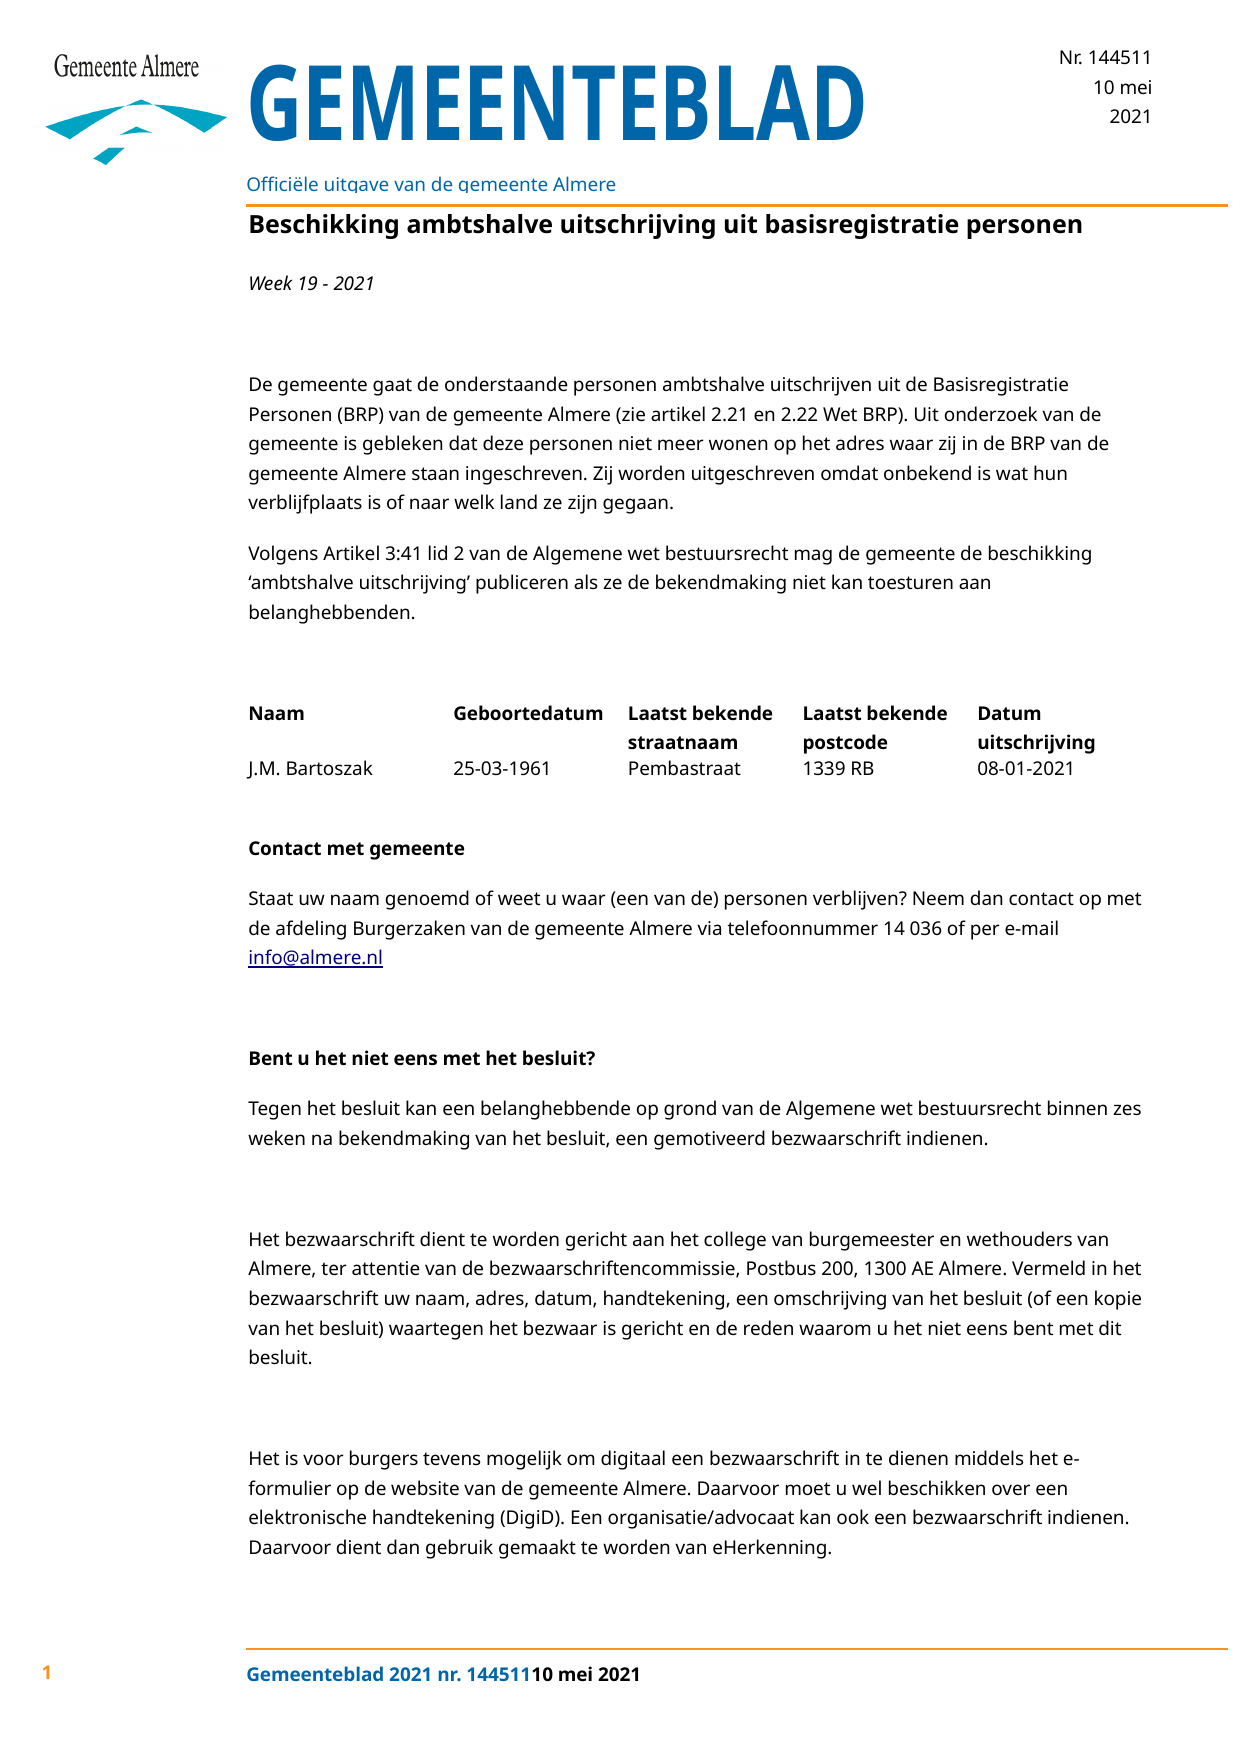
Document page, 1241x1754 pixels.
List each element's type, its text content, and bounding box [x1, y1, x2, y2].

text Het is voor burgers tevens mogelijk om digitaal een bezwaarschrift in te dienen middels het e-formulier op de website van de gemeente Almere. Daarvoor moet u wel beschikken over een elektronische handtekening (DigiD). Een organisatie/advocaat kan ook een bezwaarschrift indienen. Daarvoor dient dan gebruik gemaakt te worden van eHerkenning. [248, 1445, 1152, 1559]
text Bent u het niet eens met het besluit? [248, 1045, 1152, 1071]
table_header Geboortedatum [453, 700, 628, 755]
table_header Naam [248, 700, 453, 755]
picture [41, 47, 231, 172]
text Volgens Artikel 3:41 lid 2 van de Algemene wet bestuursrecht mag de gemeente de beschikking ‘ambtshalve uitschrijving’ publiceren als ze de bekendmaking niet kan toesturen aan belanghebbenden. [248, 540, 1152, 625]
table_header Laatst bekende straatnaam [628, 700, 802, 755]
table_cell Pembastraat [628, 755, 802, 781]
table_cell 25-03-1961 [453, 755, 628, 781]
table_cell J.M. Bartoszak [248, 755, 453, 781]
text Staat uw naam genoemd of weet u waar (een van de) personen verblijven? Neem dan contact op met de afdeling Burgerzaken van de gemeente Almere via telefoonnummer 14 036 of per e-mail info@almere.nl [248, 885, 1152, 970]
table_header Datum uitschrijving [977, 700, 1152, 755]
table_cell 1339 RB [802, 755, 977, 781]
text Tegen het besluit kan een belanghebbende op grond van de Algemene wet bestuursrecht binnen zes weken na bekendmaking van het besluit, een gemotiveerd bezwaarschrift indienen. [248, 1096, 1152, 1151]
text Week 19 - 2021 [248, 270, 1152, 296]
text Het bezwaarschrift dient te worden gericht aan het college van burgemeester en wethouders van Almere, ter attentie van de bezwaarschriftencommissie, Postbus 200, 1300 AE Almere. Vermeld in het bezwaarschrift uw naam, adres, datum, handtekening, een omschrijving van het besluit (of een kopie van het besluit) waartegen het bezwaar is gericht en de reden waarom u het niet eens bent met dit besluit. [248, 1226, 1152, 1370]
table_header Laatst bekende postcode [802, 700, 977, 755]
text Beschikking ambtshalve uitschrijving uit basisregistratie personen [248, 207, 1152, 241]
text Contact met gemeente [248, 835, 1152, 860]
text De gemeente gaat de onderstaande personen ambtshalve uitschrijven uit de Basisregistratie Personen (BRP) van de gemeente Almere (zie artikel 2.21 en 2.22 Wet BRP). Uit onderzoek van de gemeente is gebleken dat deze personen niet meer wonen op het adres waar zij in de BRP van de gemeente Almere staan ingeschreven. Zij worden uitgeschreven omdat onbekend is wat hun verblijfplaats is of naar welk land ze zijn gegaan. [248, 371, 1152, 515]
table_cell 08-01-2021 [977, 755, 1152, 781]
